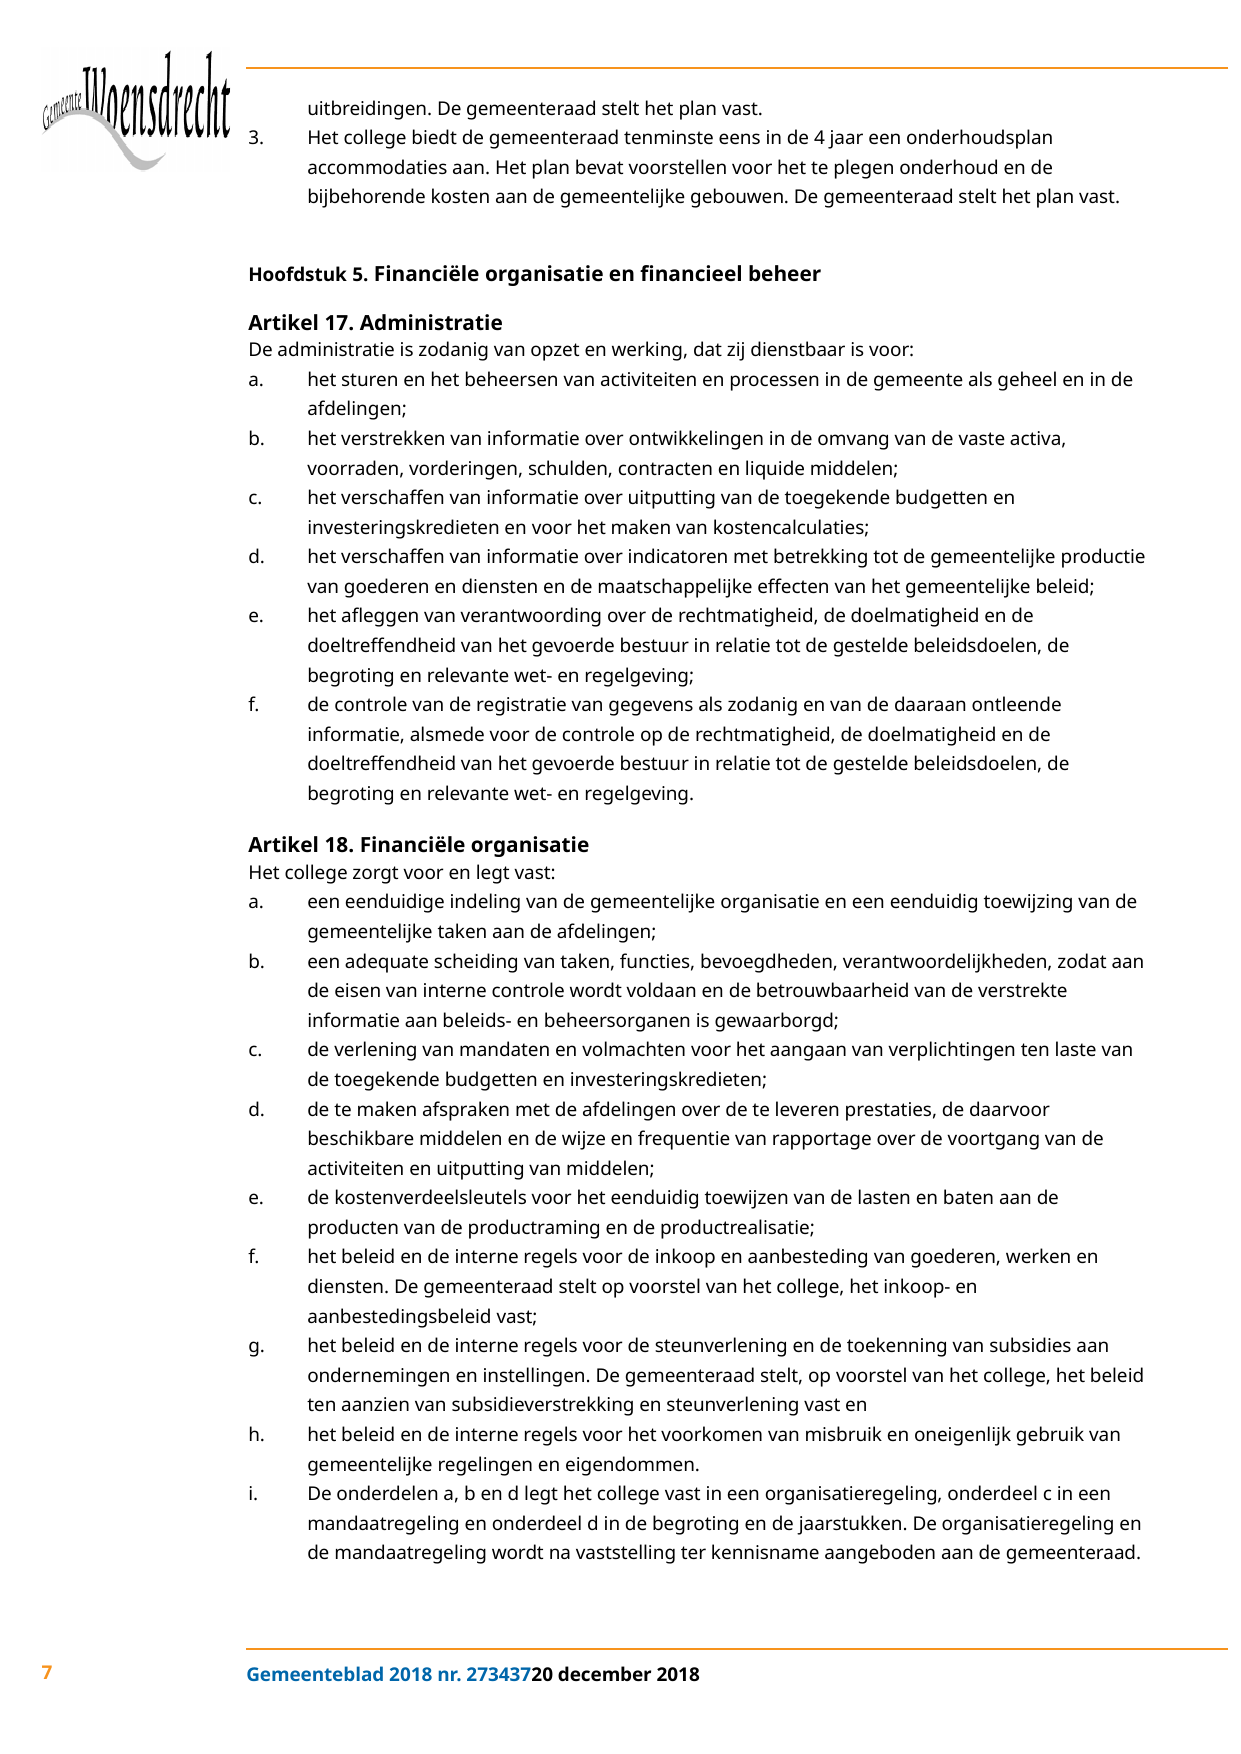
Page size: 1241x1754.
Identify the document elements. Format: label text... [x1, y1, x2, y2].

text Artikel 17. Administratie [248, 308, 1152, 336]
text Artikel 18. Financiële organisatie [248, 831, 1152, 859]
text Het college zorgt voor en legt vast: [248, 859, 1152, 885]
list het beleid en de interne regels voor het voorkomen van misbruik en oneigenlijk gebruik van gemeentelijke regelingen en eigendommen. [248, 1421, 1152, 1476]
list een eenduidige indeling van de gemeentelijke organisatie en een eenduidig toewijzing van de gemeentelijke taken aan de afdelingen; [248, 889, 1152, 944]
list het verschaffen van informatie over indicatoren met betrekking tot de gemeentelijke productie van goederen en diensten en de maatschappelijke effecten van het gemeentelijke beleid; [248, 543, 1152, 599]
list De onderdelen a, b en d legt het college vast in een organisatieregeling, onderdeel c in een mandaatregeling en onderdeel d in de begroting en de jaarstukken. De organisatieregeling en de mandaatregeling wordt na vaststelling ter kennisname aangeboden aan de gemeenteraad. [248, 1480, 1152, 1565]
list het beleid en de interne regels voor de inkoop en aanbesteding van goederen, werken en diensten. De gemeenteraad stelt op voorstel van het college, het inkoop- en aanbestedingsbeleid vast; [248, 1244, 1152, 1328]
list Het college biedt de gemeenteraad tenminste eens in de 4 jaar een onderhoudsplan accommodaties aan. Het plan bevat voorstellen voor het te plegen onderhoud en de bijbehorende kosten aan de gemeentelijke gebouwen. De gemeenteraad stelt het plan vast. [248, 124, 1152, 209]
text De administratie is zodanig van opzet en werking, dat zij dienstbaar is voor: [248, 336, 1152, 362]
list de te maken afspraken met de afdelingen over de te leveren prestaties, de daarvoor beschikbare middelen en de wijze en frequentie van rapportage over de voortgang van de activiteiten en uitputting van middelen; [248, 1096, 1152, 1181]
list uitbreidingen. De gemeenteraad stelt het plan vast. [248, 95, 1152, 121]
list de verlening van mandaten en volmachten voor het aangaan van verplichtingen ten laste van de toegekende budgetten en investeringskredieten; [248, 1037, 1152, 1092]
list het afleggen van verantwoording over de rechtmatigheid, de doelmatigheid en de doeltreffendheid van het gevoerde bestuur in relatie tot de gestelde beleidsdoelen, de begroting en relevante wet- en regelgeving; [248, 603, 1152, 688]
list het beleid en de interne regels voor de steunverlening en de toekenning van subsidies aan ondernemingen en instellingen. De gemeenteraad stelt, op voorstel van het college, het beleid ten aanzien van subsidieverstrekking en steunverlening vast en [248, 1332, 1152, 1417]
list de controle van de registratie van gegevens als zodanig en van de daaraan ontleende informatie, alsmede voor de controle op de rechtmatigheid, de doelmatigheid en de doeltreffendheid van het gevoerde bestuur in relatie tot de gestelde beleidsdoelen, de begroting en relevante wet- en regelgeving. [248, 691, 1152, 806]
list het sturen en het beheersen van activiteiten en processen in de gemeente als geheel en in de afdelingen; [248, 366, 1152, 421]
list de kostenverdeelsleutels voor het eenduidig toewijzen van de lasten en baten aan de producten van de productraming en de productrealisatie; [248, 1184, 1152, 1240]
text Hoofdstuk 5. Financiële organisatie en financieel beheer [248, 259, 1152, 287]
picture [41, 47, 231, 172]
list het verschaffen van informatie over uitputting van de toegekende budgetten en investeringskredieten en voor het maken van kostencalculaties; [248, 484, 1152, 540]
list het verstrekken van informatie over ontwikkelingen in de omvang van de vaste activa, voorraden, vorderingen, schulden, contracten en liquide middelen; [248, 425, 1152, 481]
list een adequate scheiding van taken, functies, bevoegdheden, verantwoordelijkheden, zodat aan de eisen van interne controle wordt voldaan en de betrouwbaarheid van de verstrekte informatie aan beleids- en beheersorganen is gewaarborgd; [248, 948, 1152, 1033]
